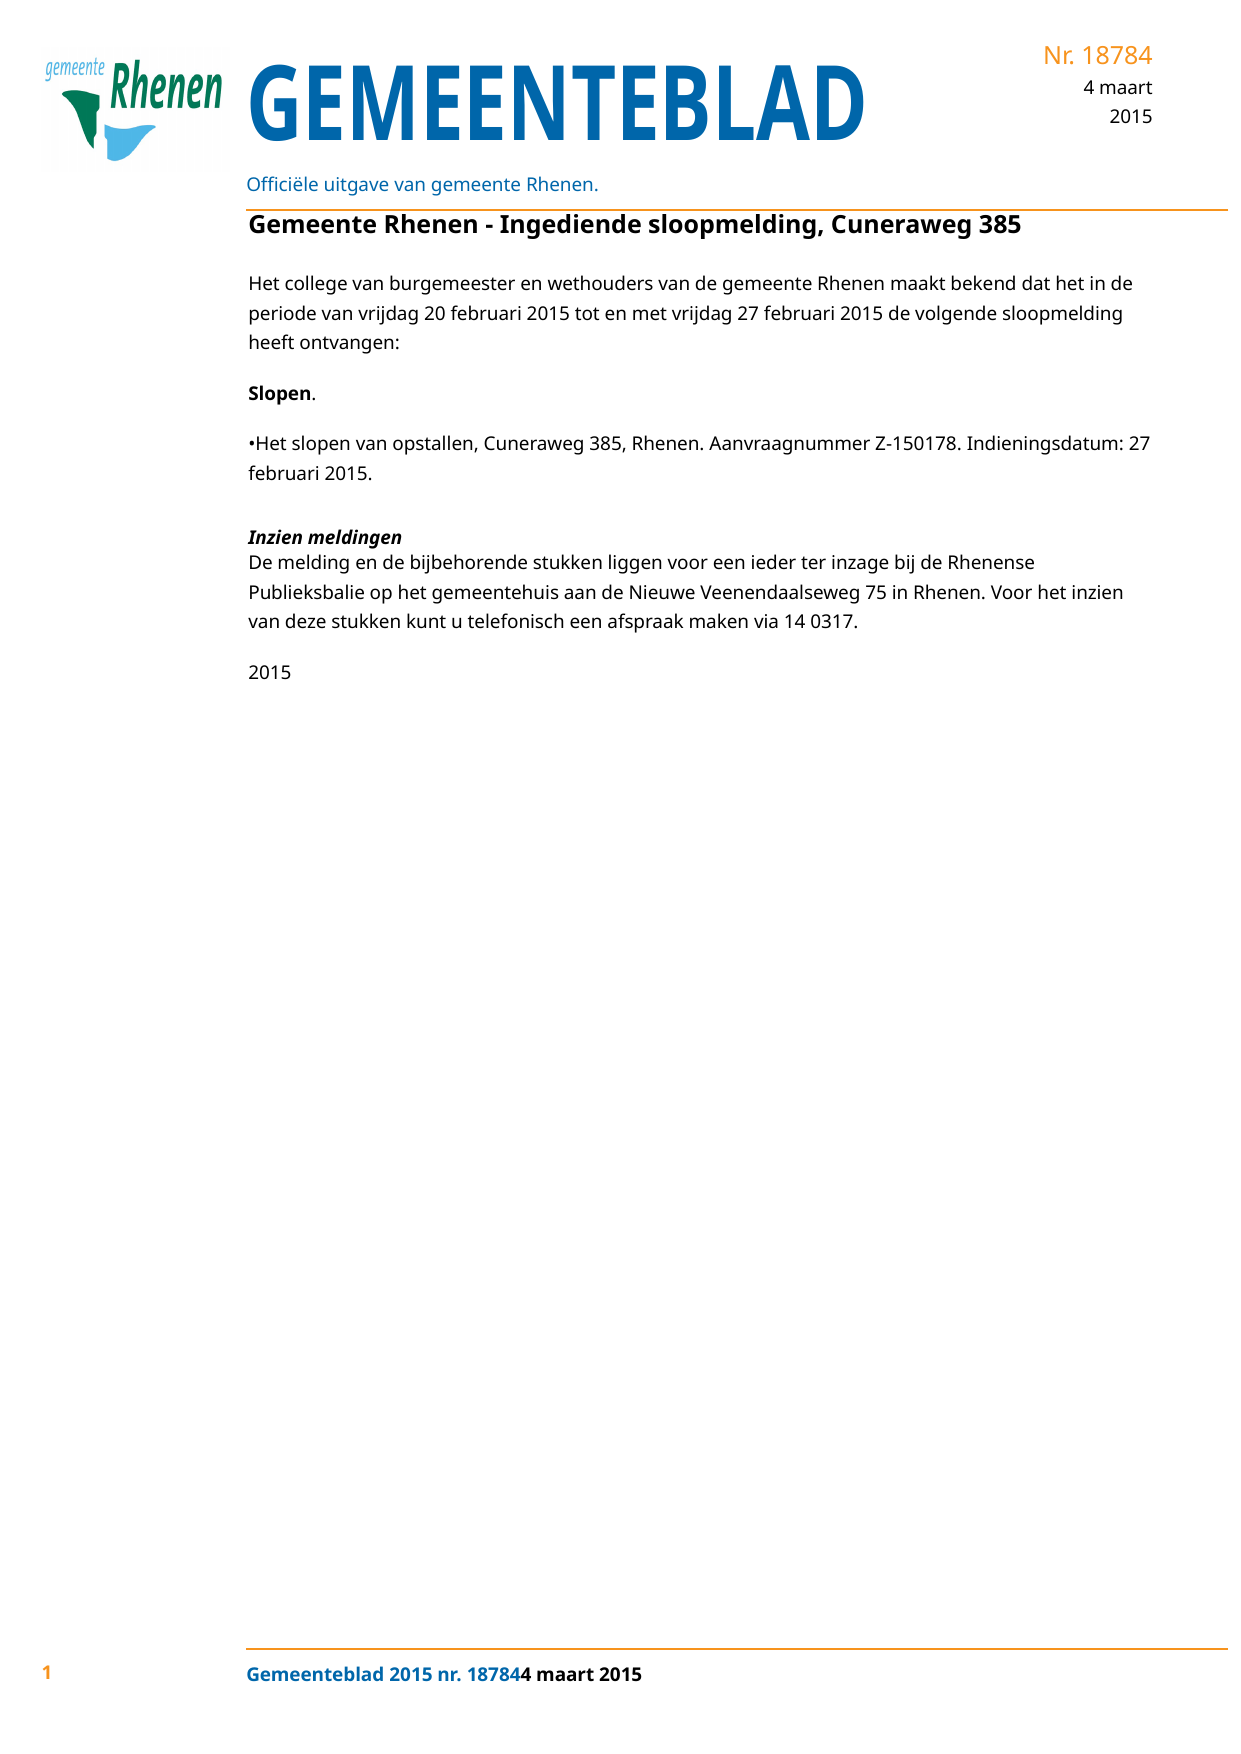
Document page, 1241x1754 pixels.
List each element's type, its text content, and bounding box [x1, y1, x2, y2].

text 2015 [248, 659, 1152, 685]
text De melding en de bijbehorende stukken liggen voor een ieder ter inzage bij de Rhenense Publieksbalie op het gemeentehuis aan de Nieuwe Veenendaalseweg 75 in Rhenen. Voor het inzien van deze stukken kunt u telefonisch een afspraak maken via 14 0317. [248, 549, 1152, 634]
text •Het slopen van opstallen, Cuneraweg 385, Rhenen. Aanvraagnummer Z-150178. Indieningsdatum: 27 februari 2015. [248, 430, 1152, 486]
text Gemeente Rhenen - Ingediende sloopmelding, Cuneraweg 385 [248, 211, 1152, 241]
text Slopen. [248, 380, 1152, 406]
picture [41, 47, 231, 172]
text Inzien meldingen [248, 524, 1152, 549]
text Het college van burgemeester en wethouders van de gemeente Rhenen maakt bekend dat het in de periode van vrijdag 20 februari 2015 tot en met vrijdag 27 februari 2015 de volgende sloopmelding heeft ontvangen: [248, 270, 1152, 355]
